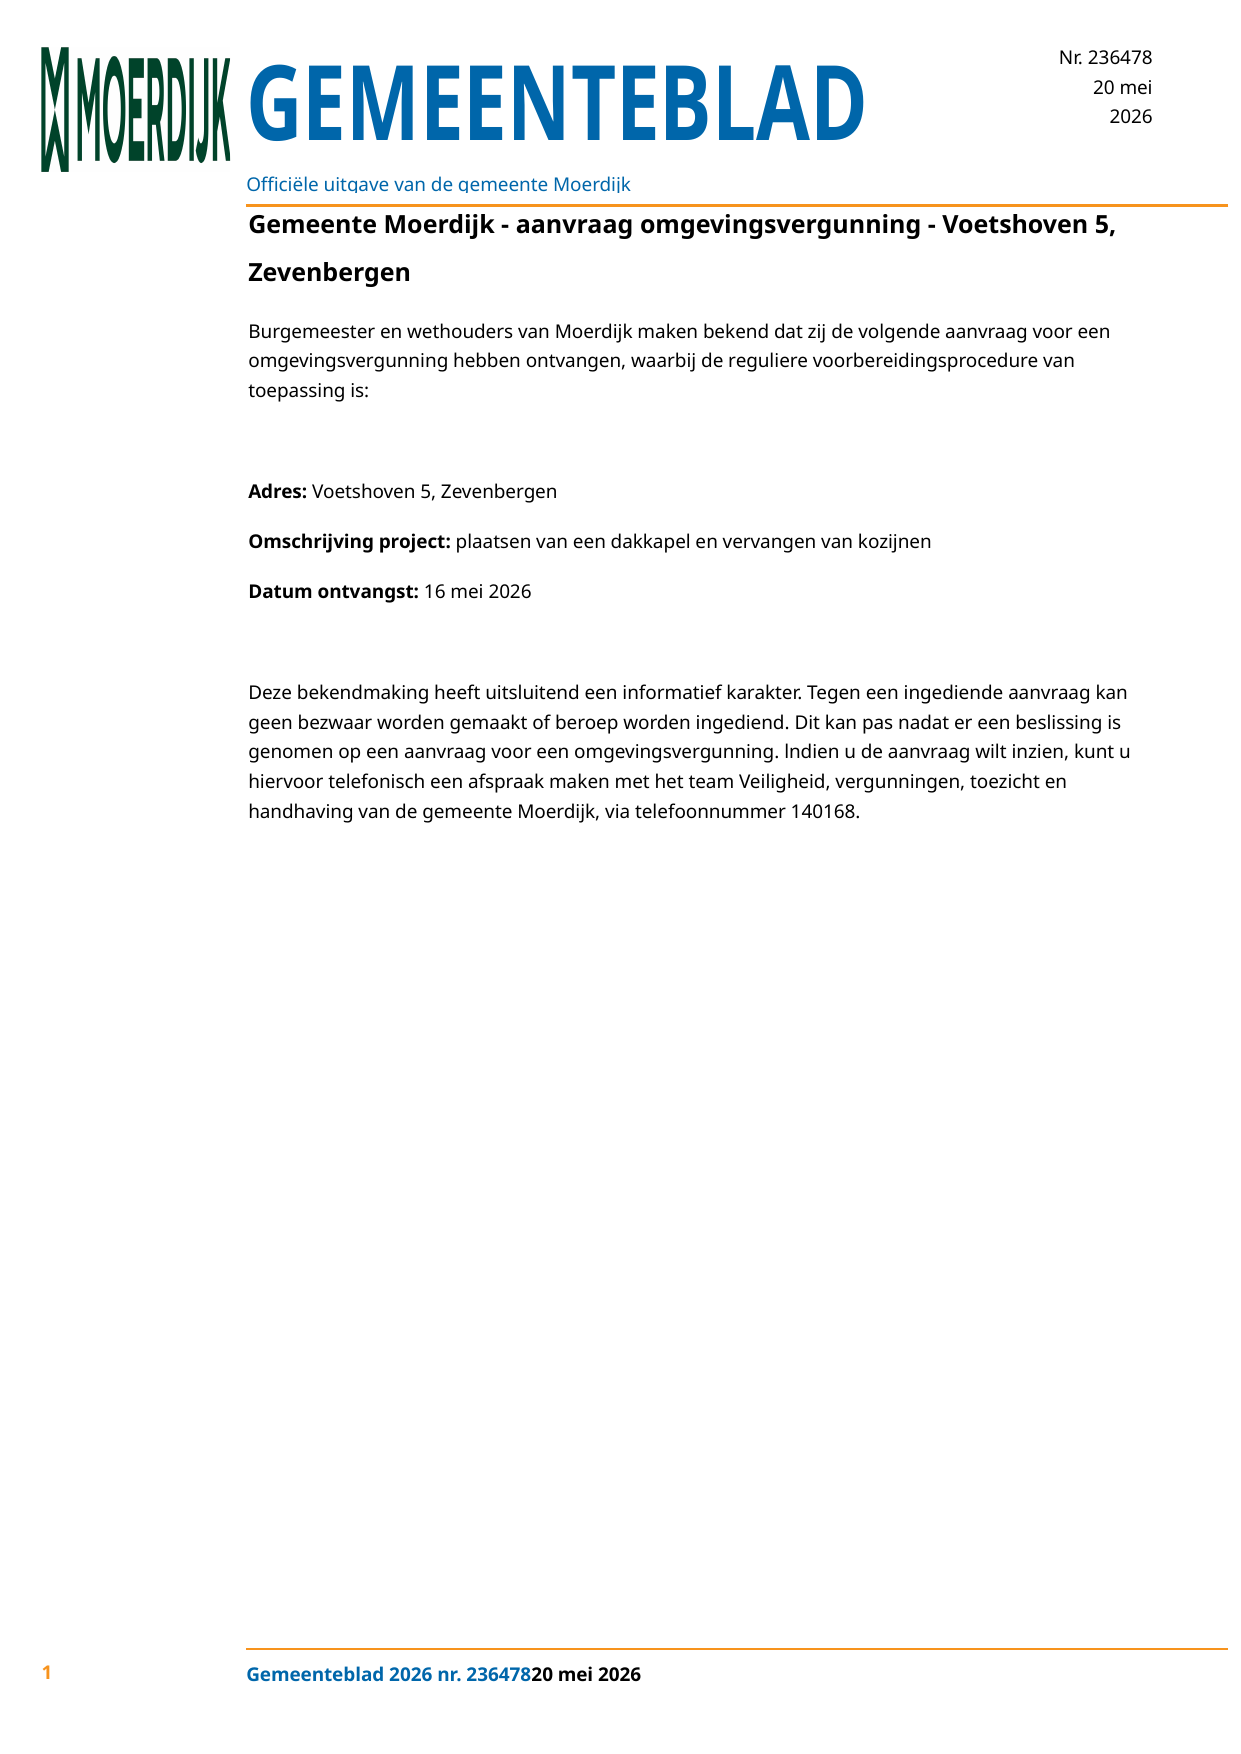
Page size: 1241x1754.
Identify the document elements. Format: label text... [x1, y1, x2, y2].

text Omschrijving project: plaatsen van een dakkapel en vervangen van kozijnen [248, 528, 1152, 554]
text Gemeente Moerdijk - aanvraag omgevingsvergunning - Voetshoven 5, Zevenbergen [248, 207, 1152, 288]
text Adres: Voetshoven 5, Zevenbergen [248, 478, 1152, 504]
picture [41, 47, 231, 172]
text Datum ontvangst: 16 mei 2026 [248, 579, 1152, 604]
text Deze bekendmaking heeft uitsluitend een informatief karakter. Tegen een ingediende aanvraag kan geen bezwaar worden gemaakt of beroep worden ingediend. Dit kan pas nadat er een beslissing is genomen op een aanvraag voor een omgevingsvergunning. lndien u de aanvraag wilt inzien, kunt u hiervoor telefonisch een afspraak maken met het team Veiligheid, vergunningen, toezicht en handhaving van de gemeente Moerdijk, via telefoonnummer 140168. [248, 679, 1152, 824]
text Burgemeester en wethouders van Moerdijk maken bekend dat zij de volgende aanvraag voor een omgevingsvergunning hebben ontvangen, waarbij de reguliere voorbereidingsprocedure van toepassing is: [248, 318, 1152, 403]
